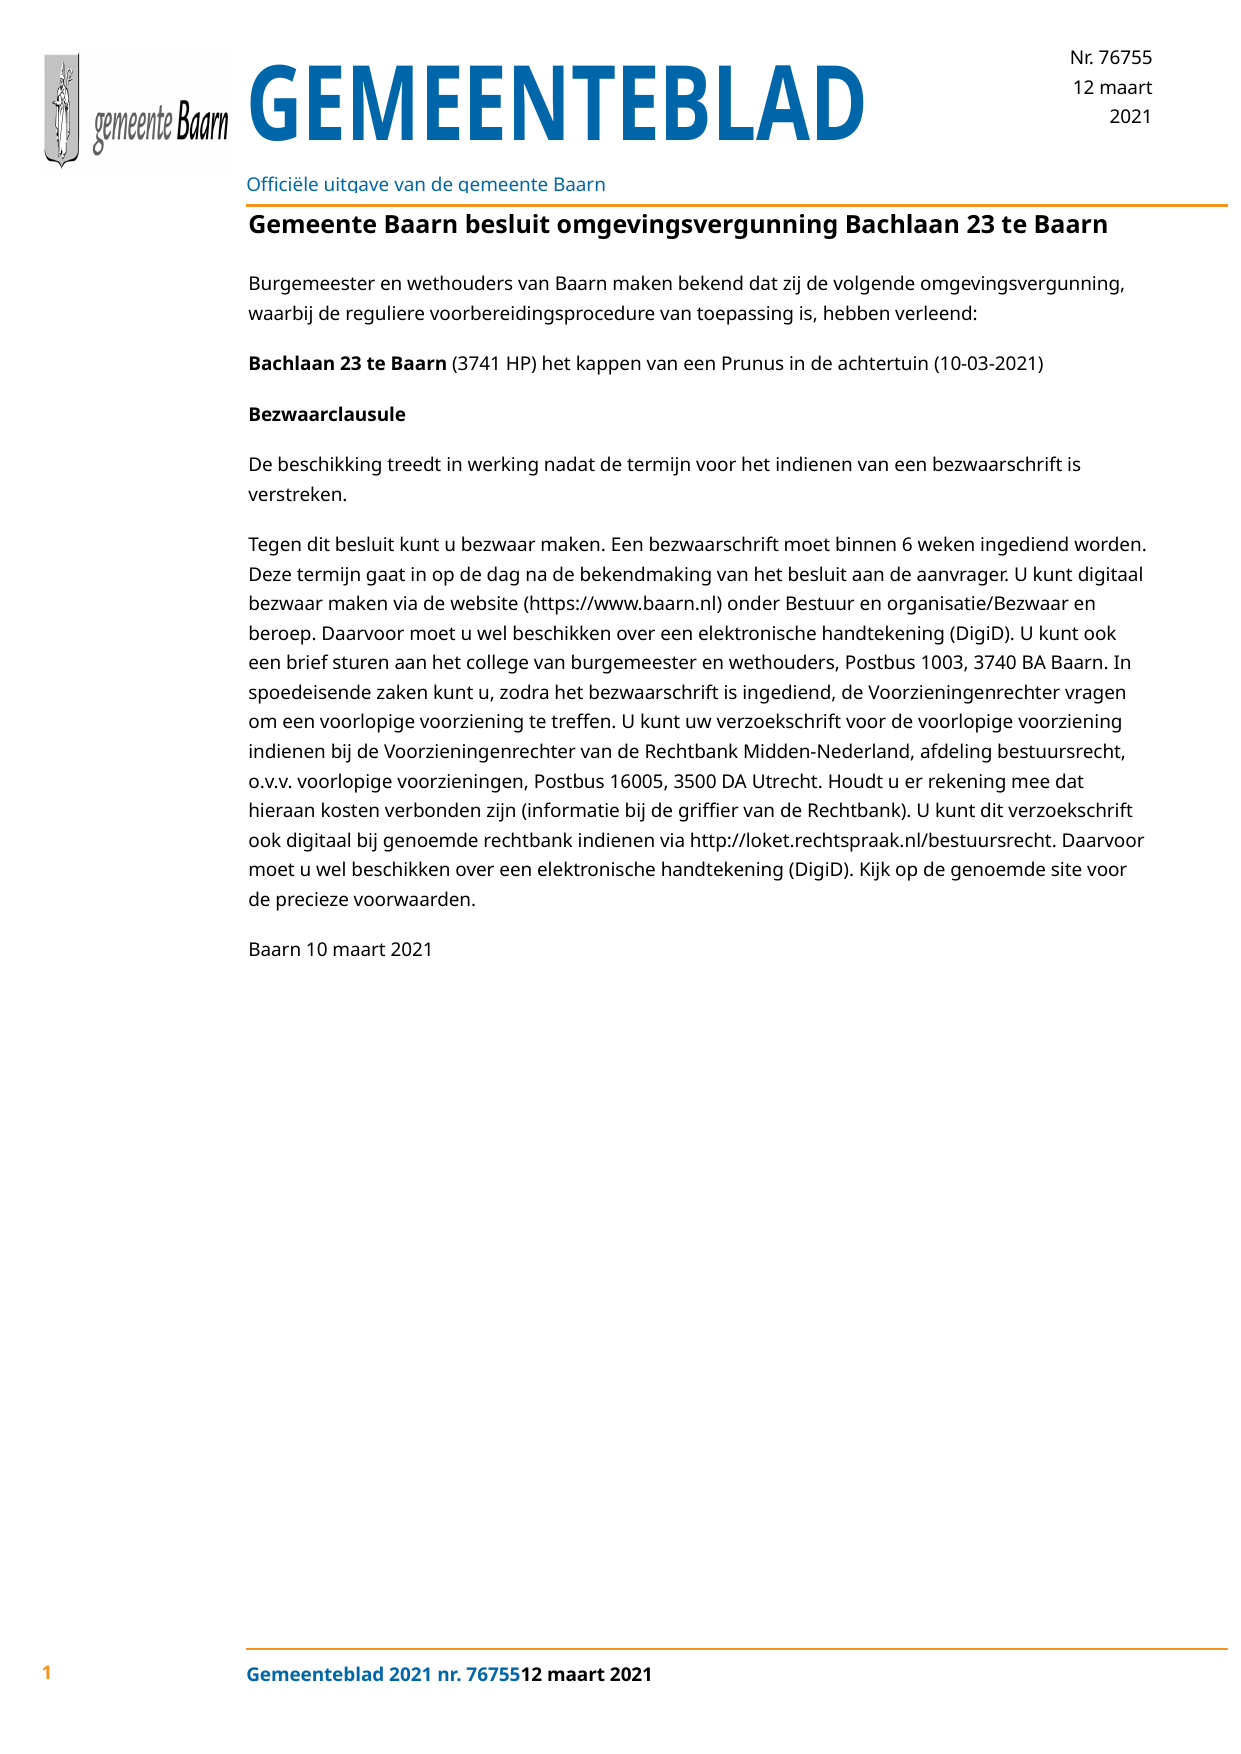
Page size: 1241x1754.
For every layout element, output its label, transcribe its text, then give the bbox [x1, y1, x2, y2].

text Baarn 10 maart 2021 [248, 937, 1152, 962]
text Bachlaan 23 te Baarn (3741 HP) het kappen van een Prunus in de achtertuin (10-03-2021) [248, 350, 1152, 376]
text Burgemeester en wethouders van Baarn maken bekend dat zij de volgende omgevingsvergunning, waarbij de reguliere voorbereidingsprocedure van toepassing is, hebben verleend: [248, 270, 1152, 326]
text Bezwaarclausule [248, 401, 1152, 426]
text Gemeente Baarn besluit omgevingsvergunning Bachlaan 23 te Baarn [248, 207, 1152, 241]
text Tegen dit besluit kunt u bezwaar maken. Een bezwaarschrift moet binnen 6 weken ingediend worden. Deze termijn gaat in op de dag na de bekendmaking van het besluit aan de aanvrager. U kunt digitaal bezwaar maken via de website (https://www.baarn.nl) onder Bestuur en organisatie/Bezwaar en beroep. Daarvoor moet u wel beschikken over een elektronische handtekening (DigiD). U kunt ook een brief sturen aan het college van burgemeester en wethouders, Postbus 1003, 3740 BA Baarn. In spoedeisende zaken kunt u, zodra het bezwaarschrift is ingediend, de Voorzieningenrechter vragen om een voorlopige voorziening te treffen. U kunt uw verzoekschrift voor de voorlopige voorziening indienen bij de Voorzieningenrechter van de Rechtbank Midden-Nederland, afdeling bestuursrecht, o.v.v. voorlopige voorzieningen, Postbus 16005, 3500 DA Utrecht. Houdt u er rekening mee dat hieraan kosten verbonden zijn (informatie bij de griffier van de Rechtbank). U kunt dit verzoekschrift ook digitaal bij genoemde rechtbank indienen via http://loket.rechtspraak.nl/bestuursrecht. Daarvoor moet u wel beschikken over een elektronische handtekening (DigiD). Kijk op de genoemde site voor de precieze voorwaarden. [248, 531, 1152, 912]
picture [41, 47, 231, 172]
text De beschikking treedt in werking nadat de termijn voor het indienen van een bezwaarschrift is verstreken. [248, 451, 1152, 506]
